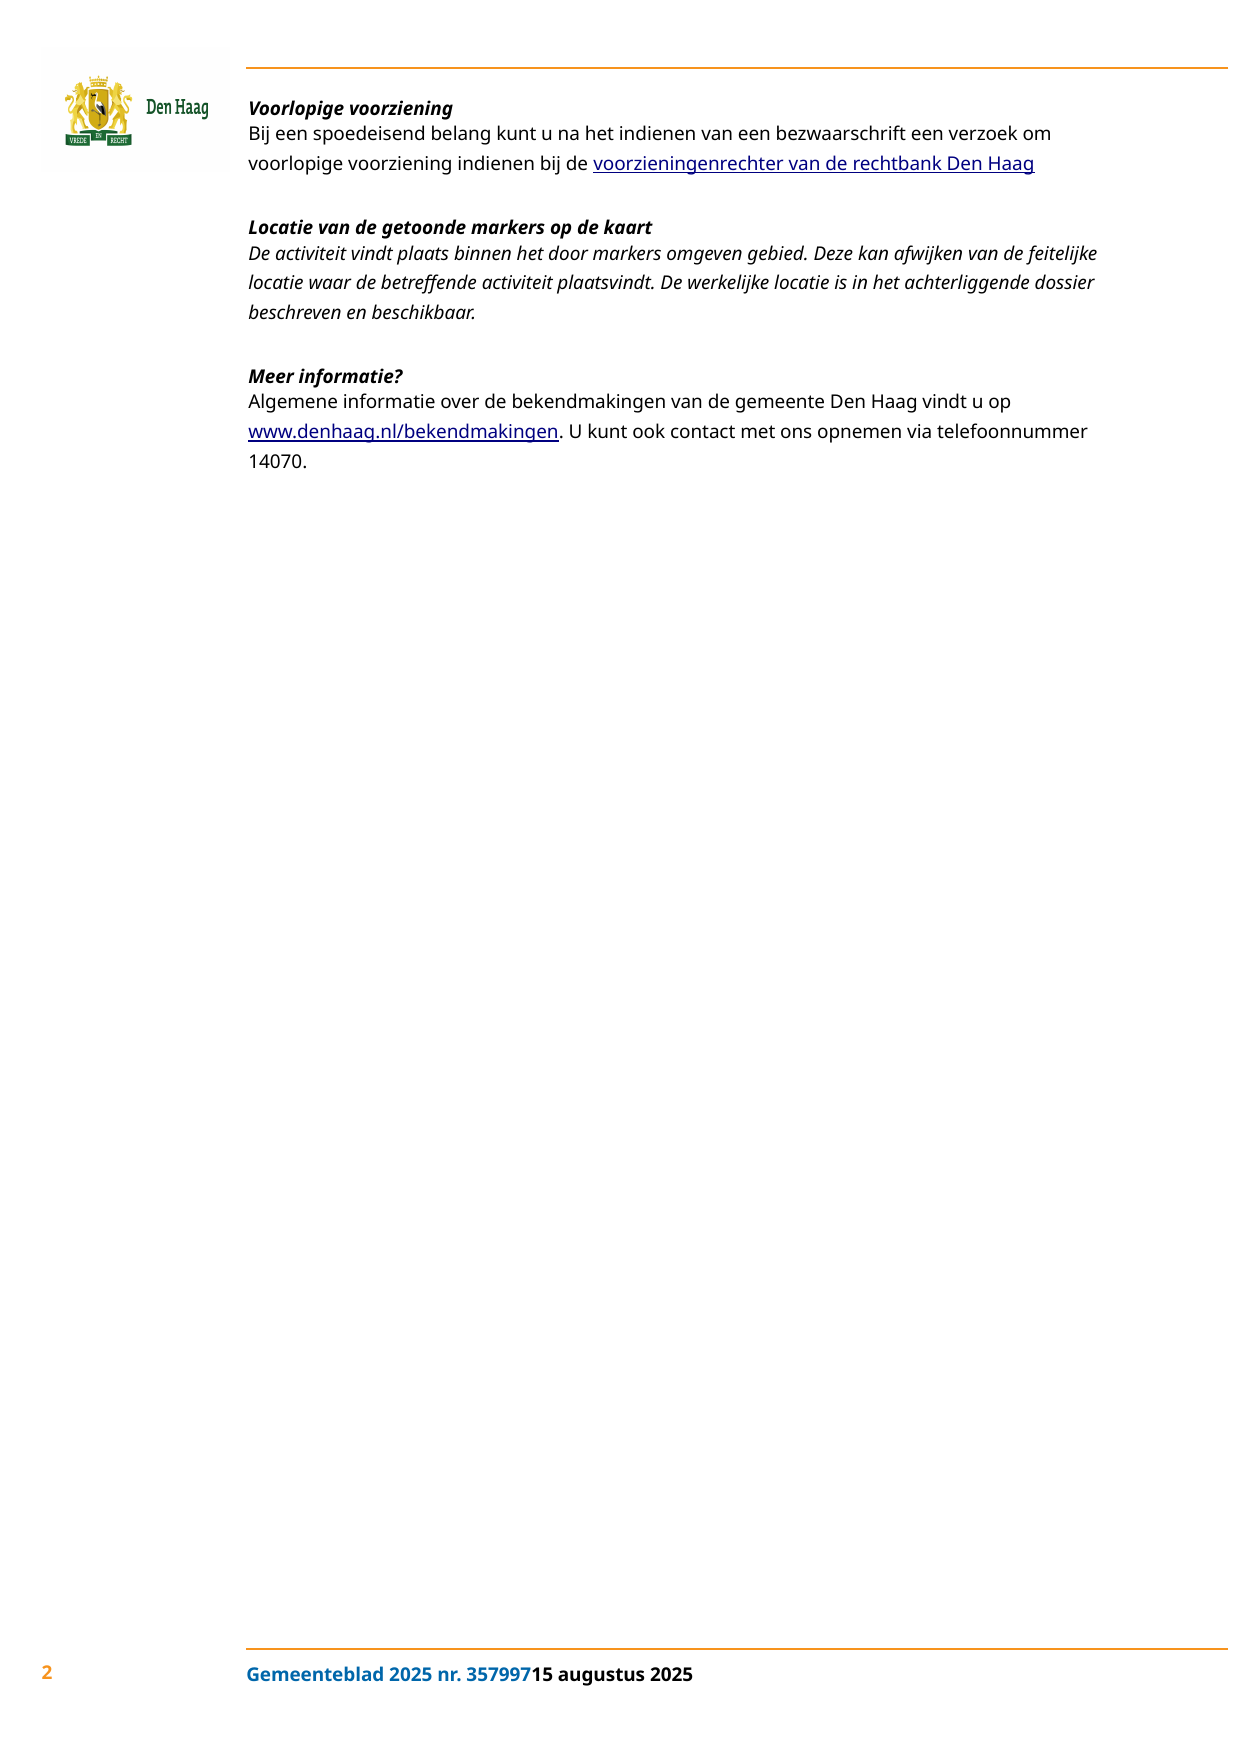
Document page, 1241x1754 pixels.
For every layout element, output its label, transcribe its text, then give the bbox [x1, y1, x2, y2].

text De activiteit vindt plaats binnen het door markers omgeven gebied. Deze kan afwijken van de feitelijke locatie waar de betreffende activiteit plaatsvindt. De werkelijke locatie is in het achterliggende dossier beschreven en beschikbaar. [248, 240, 1152, 325]
text Meer informatie? [248, 363, 1152, 389]
picture [41, 47, 231, 172]
text Locatie van de getoonde markers op de kaart [248, 214, 1152, 240]
text Bij een spoedeisend belang kunt u na het indienen van een bezwaarschrift een verzoek om voorlopige voorziening indienen bij de voorzieningenrechter van de rechtbank Den Haag [248, 121, 1152, 176]
text Algemene informatie over de bekendmakingen van de gemeente Den Haag vindt u op www.denhaag.nl/bekendmakingen. U kunt ook contact met ons opnemen via telefoonnummer 14070. [248, 389, 1152, 473]
text Voorlopige voorziening [248, 95, 1152, 121]
